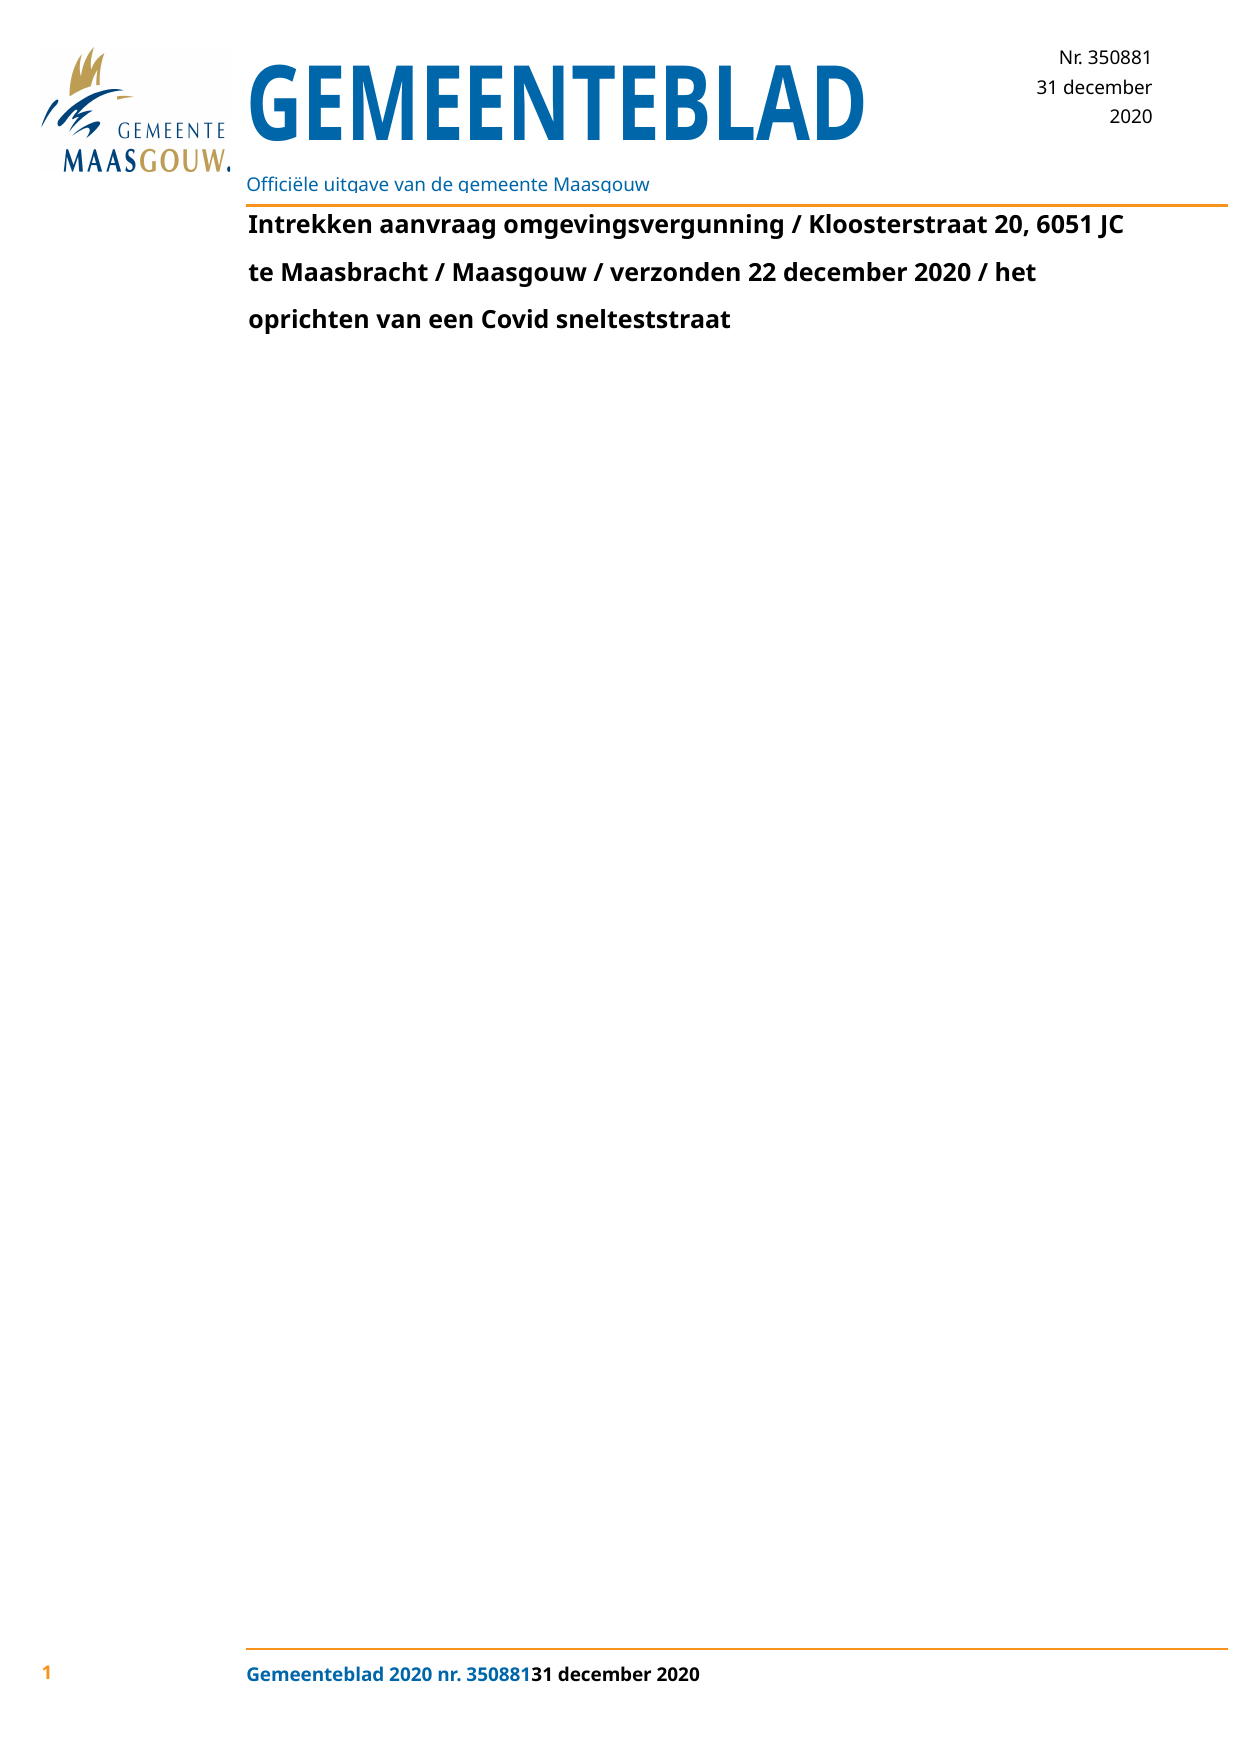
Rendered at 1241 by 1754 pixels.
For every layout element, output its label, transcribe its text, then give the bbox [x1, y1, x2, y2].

text Intrekken aanvraag omgevingsvergunning / Kloosterstraat 20, 6051 JC te Maasbracht / Maasgouw / verzonden 22 december 2020 / het oprichten van een Covid snelteststraat [248, 207, 1152, 336]
picture [41, 47, 231, 172]
